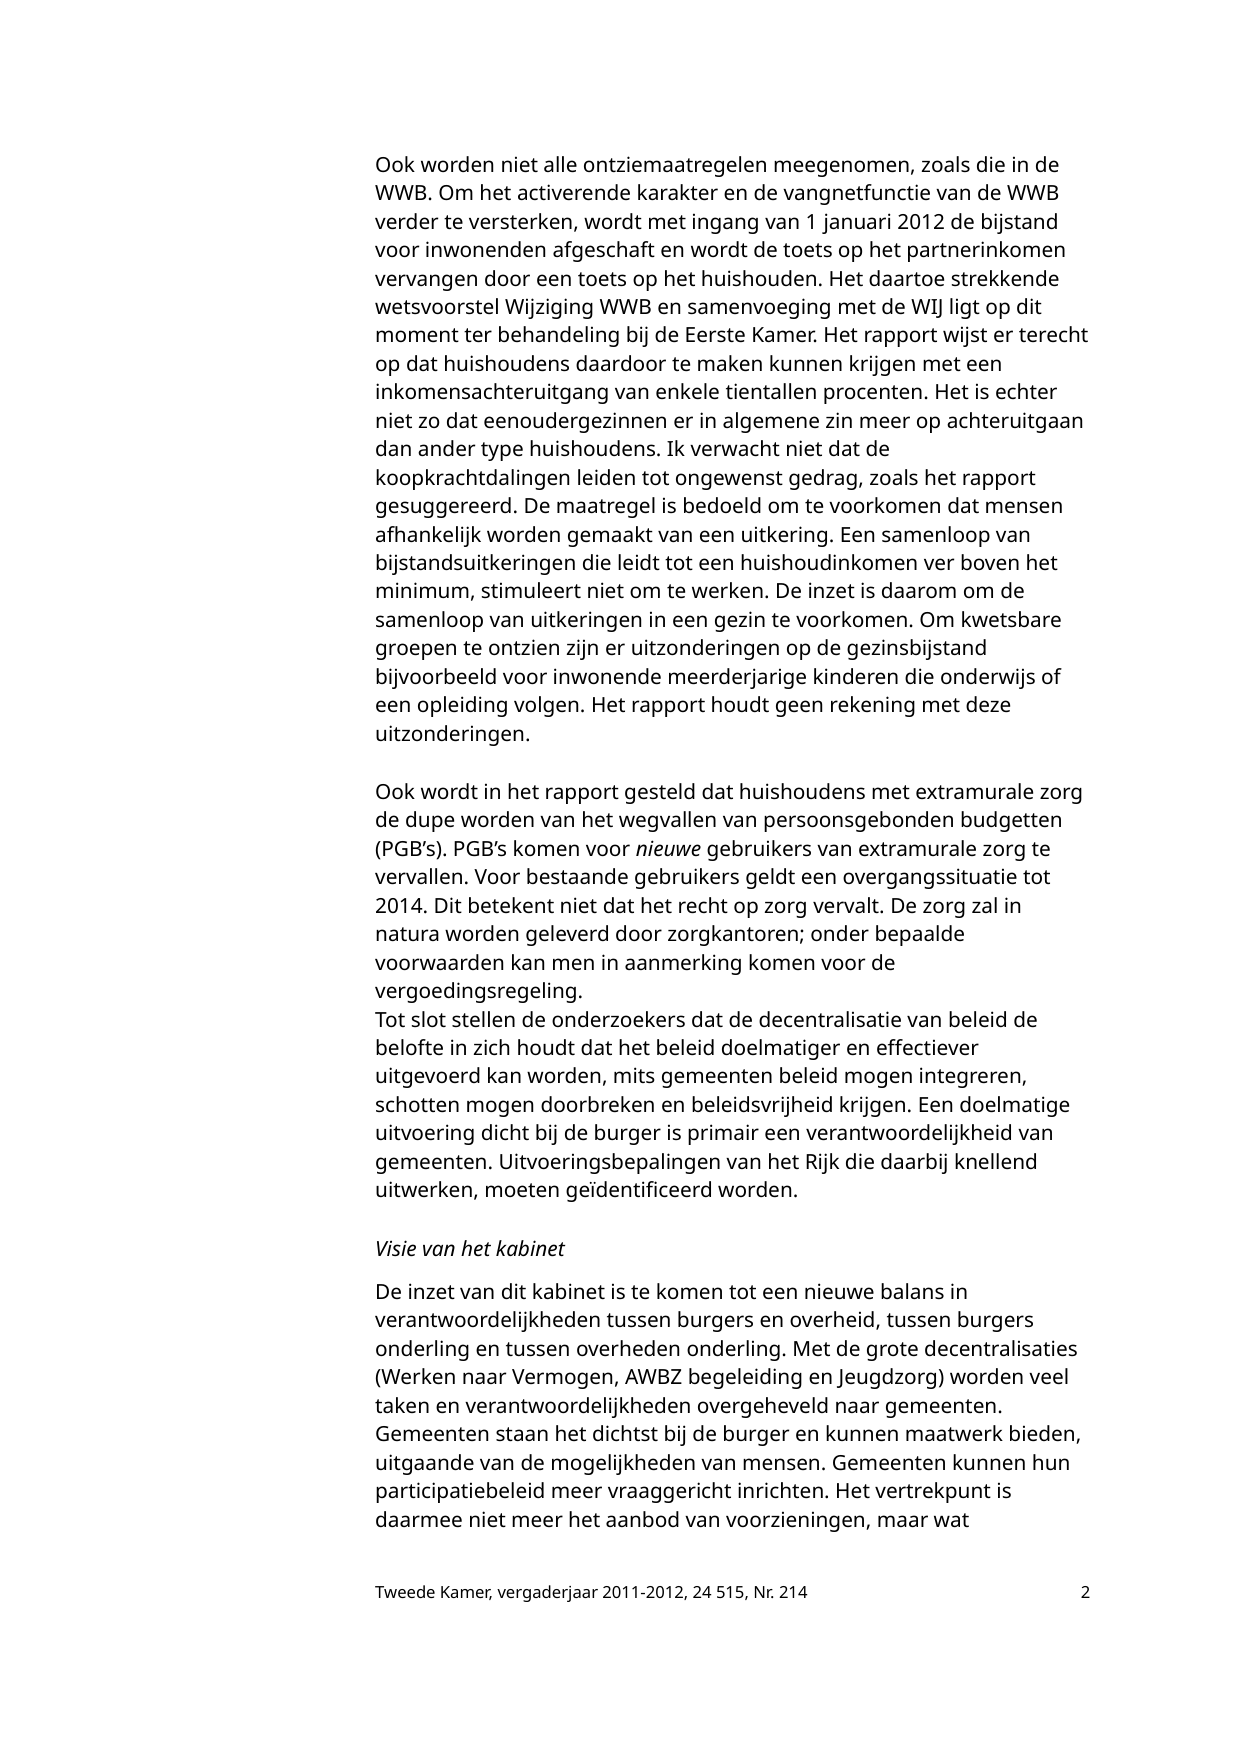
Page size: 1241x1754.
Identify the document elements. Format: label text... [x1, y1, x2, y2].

text Ook wordt in het rapport gesteld dat huishoudens met extramurale zorg de dupe worden van het wegvallen van persoonsgebonden budgetten (PGB’s). PGB’s komen voor nieuwe gebruikers van extramurale zorg te vervallen. Voor bestaande gebruikers geldt een overgangssituatie tot 2014. Dit betekent niet dat het recht op zorg vervalt. De zorg zal in natura worden geleverd door zorgkantoren; onder bepaalde voorwaarden kan men in aanmerking komen voor de vergoedingsregeling. [375, 777, 1090, 1005]
text Visie van het kabinet [375, 1234, 1090, 1262]
text Tot slot stellen de onderzoekers dat de decentralisatie van beleid de belofte in zich houdt dat het beleid doelmatiger en effectiever uitgevoerd kan worden, mits gemeenten beleid mogen integreren, schotten mogen doorbreken en beleidsvrijheid krijgen. Een doelmatige uitvoering dicht bij de burger is primair een verantwoordelijkheid van gemeenten. Uitvoeringsbepalingen van het Rijk die daarbij knellend uitwerken, moeten geïdentificeerd worden. [375, 1005, 1090, 1204]
text Ook worden niet alle ontziemaatregelen meegenomen, zoals die in de WWB. Om het activerende karakter en de vangnetfunctie van de WWB verder te versterken, wordt met ingang van 1 januari 2012 de bijstand voor inwonenden afgeschaft en wordt de toets op het partnerinkomen vervangen door een toets op het huishouden. Het daartoe strekkende wetsvoorstel Wijziging WWB en samenvoeging met de WIJ ligt op dit moment ter behandeling bij de Eerste Kamer. Het rapport wijst er terecht op dat huishoudens daardoor te maken kunnen krijgen met een inkomensachteruitgang van enkele tientallen procenten. Het is echter niet zo dat eenoudergezinnen er in algemene zin meer op achteruitgaan dan ander type huishoudens. Ik verwacht niet dat de koopkrachtdalingen leiden tot ongewenst gedrag, zoals het rapport gesuggereerd. De maatregel is bedoeld om te voorkomen dat mensen afhankelijk worden gemaakt van een uitkering. Een samenloop van bijstandsuitkeringen die leidt tot een huishoudinkomen ver boven het minimum, stimuleert niet om te werken. De inzet is daarom om de samenloop van uitkeringen in een gezin te voorkomen. Om kwetsbare groepen te ontzien zijn er uitzonderingen op de gezinsbijstand bijvoorbeeld voor inwonende meerderjarige kinderen die onderwijs of een opleiding volgen. Het rapport houdt geen rekening met deze uitzonderingen. [375, 150, 1090, 747]
text De inzet van dit kabinet is te komen tot een nieuwe balans in verantwoordelijkheden tussen burgers en overheid, tussen burgers onderling en tussen overheden onderling. Met de grote decentralisaties (Werken naar Vermogen, AWBZ begeleiding en Jeugdzorg) worden veel taken en verantwoordelijkheden overgeheveld naar gemeenten. Gemeenten staan het dichtst bij de burger en kunnen maatwerk bieden, uitgaande van de mogelijkheden van mensen. Gemeenten kunnen hun participatiebeleid meer vraaggericht inrichten. Het vertrekpunt is daarmee niet meer het aanbod van voorzieningen, maar wat [375, 1277, 1090, 1533]
